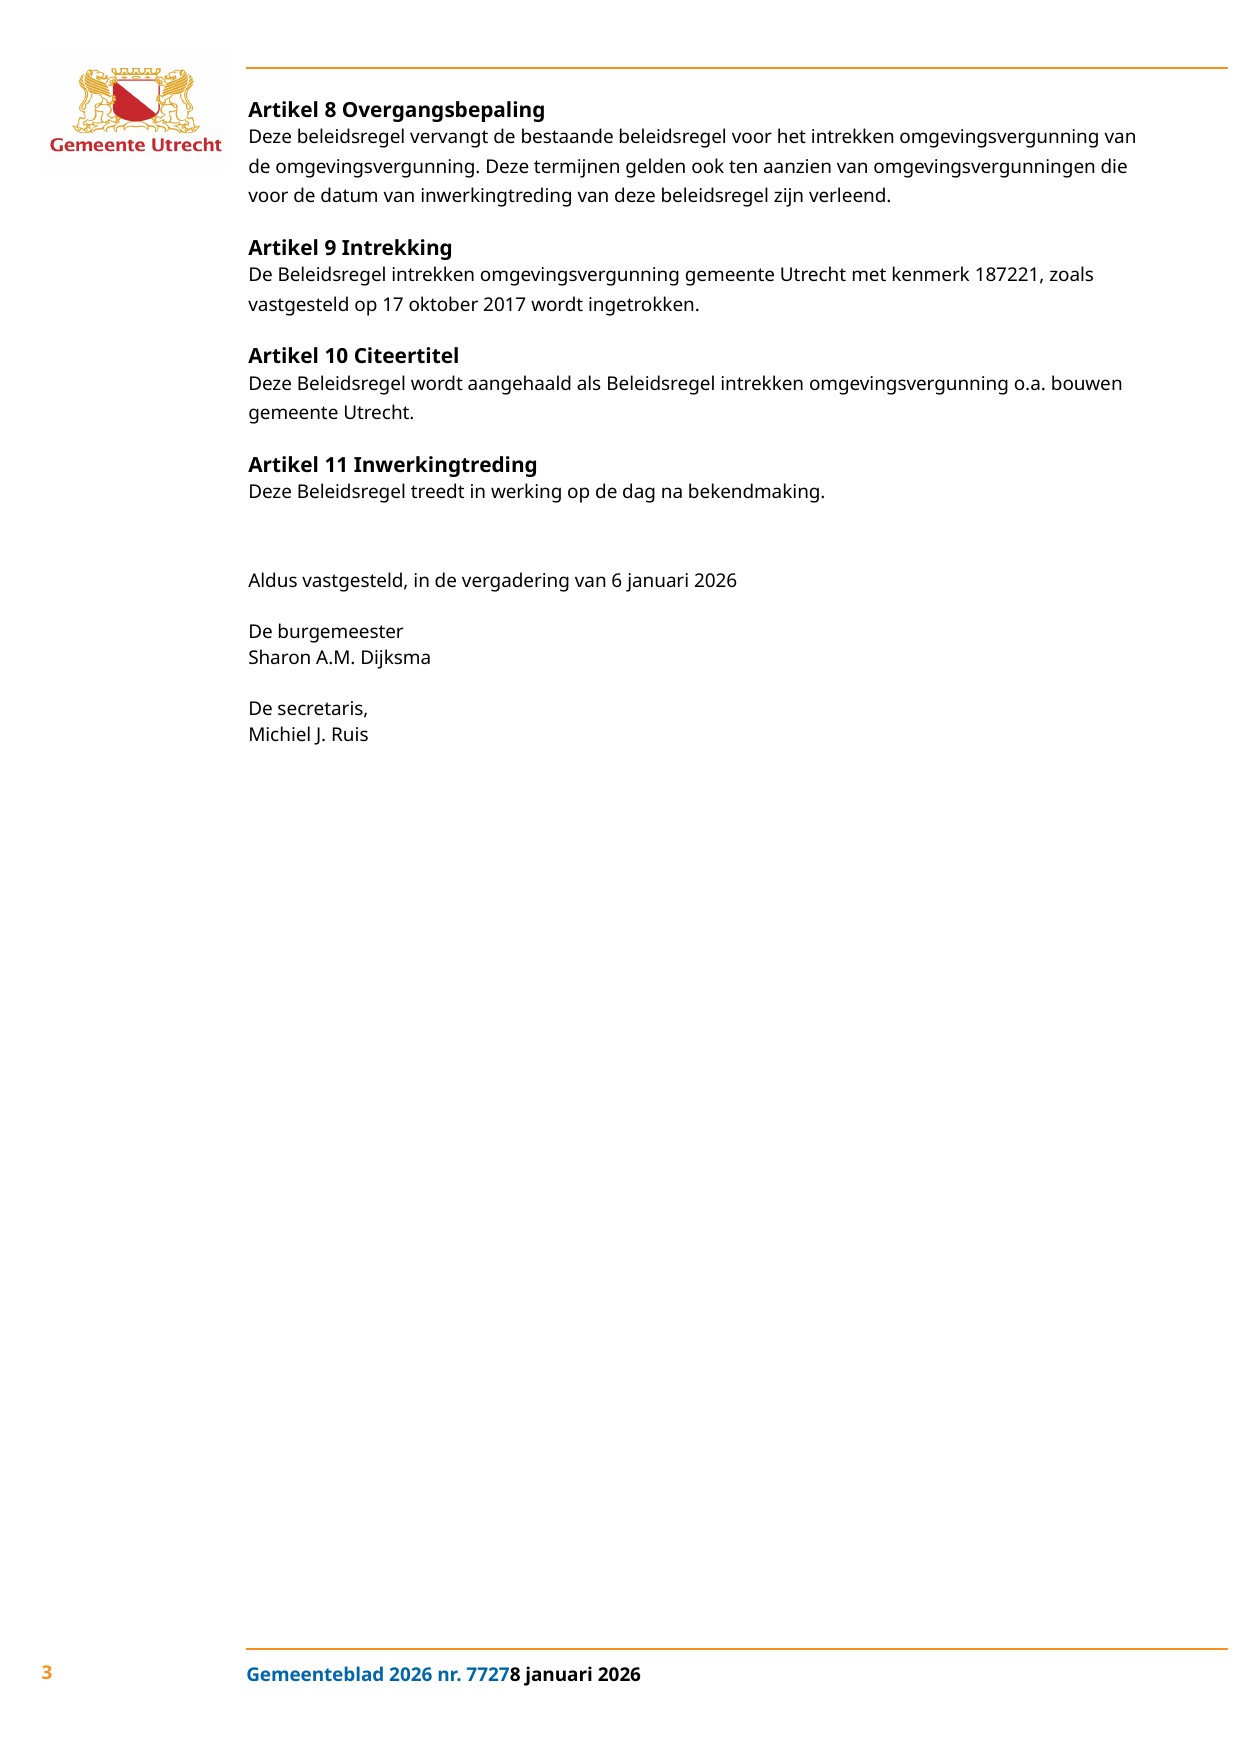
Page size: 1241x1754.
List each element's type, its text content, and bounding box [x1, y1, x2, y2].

text Artikel 9 Intrekking [248, 233, 1152, 261]
text Michiel J. Ruis [248, 721, 1152, 747]
text Aldus vastgesteld, in de vergadering van 6 januari 2026 [248, 567, 1152, 593]
picture [41, 47, 231, 172]
text Artikel 10 Citeertitel [248, 341, 1152, 370]
text Artikel 8 Overgangsbepaling [248, 95, 1152, 123]
text De Beleidsregel intrekken omgevingsvergunning gemeente Utrecht met kenmerk 187221, zoals vastgesteld op 17 oktober 2017 wordt ingetrokken. [248, 261, 1152, 317]
text De burgemeester [248, 618, 1152, 644]
text Sharon A.M. Dijksma [248, 644, 1152, 670]
text Deze Beleidsregel treedt in werking op de dag na bekendmaking. [248, 478, 1152, 504]
text Deze beleidsregel vervangt de bestaande beleidsregel voor het intrekken omgevingsvergunning van de omgevingsvergunning. Deze termijnen gelden ook ten aanzien van omgevingsvergunningen die voor de datum van inwerkingtreding van deze beleidsregel zijn verleend. [248, 123, 1152, 208]
text Artikel 11 Inwerkingtreding [248, 450, 1152, 478]
text Deze Beleidsregel wordt aangehaald als Beleidsregel intrekken omgevingsvergunning o.a. bouwen gemeente Utrecht. [248, 370, 1152, 425]
text De secretaris, [248, 696, 1152, 721]
